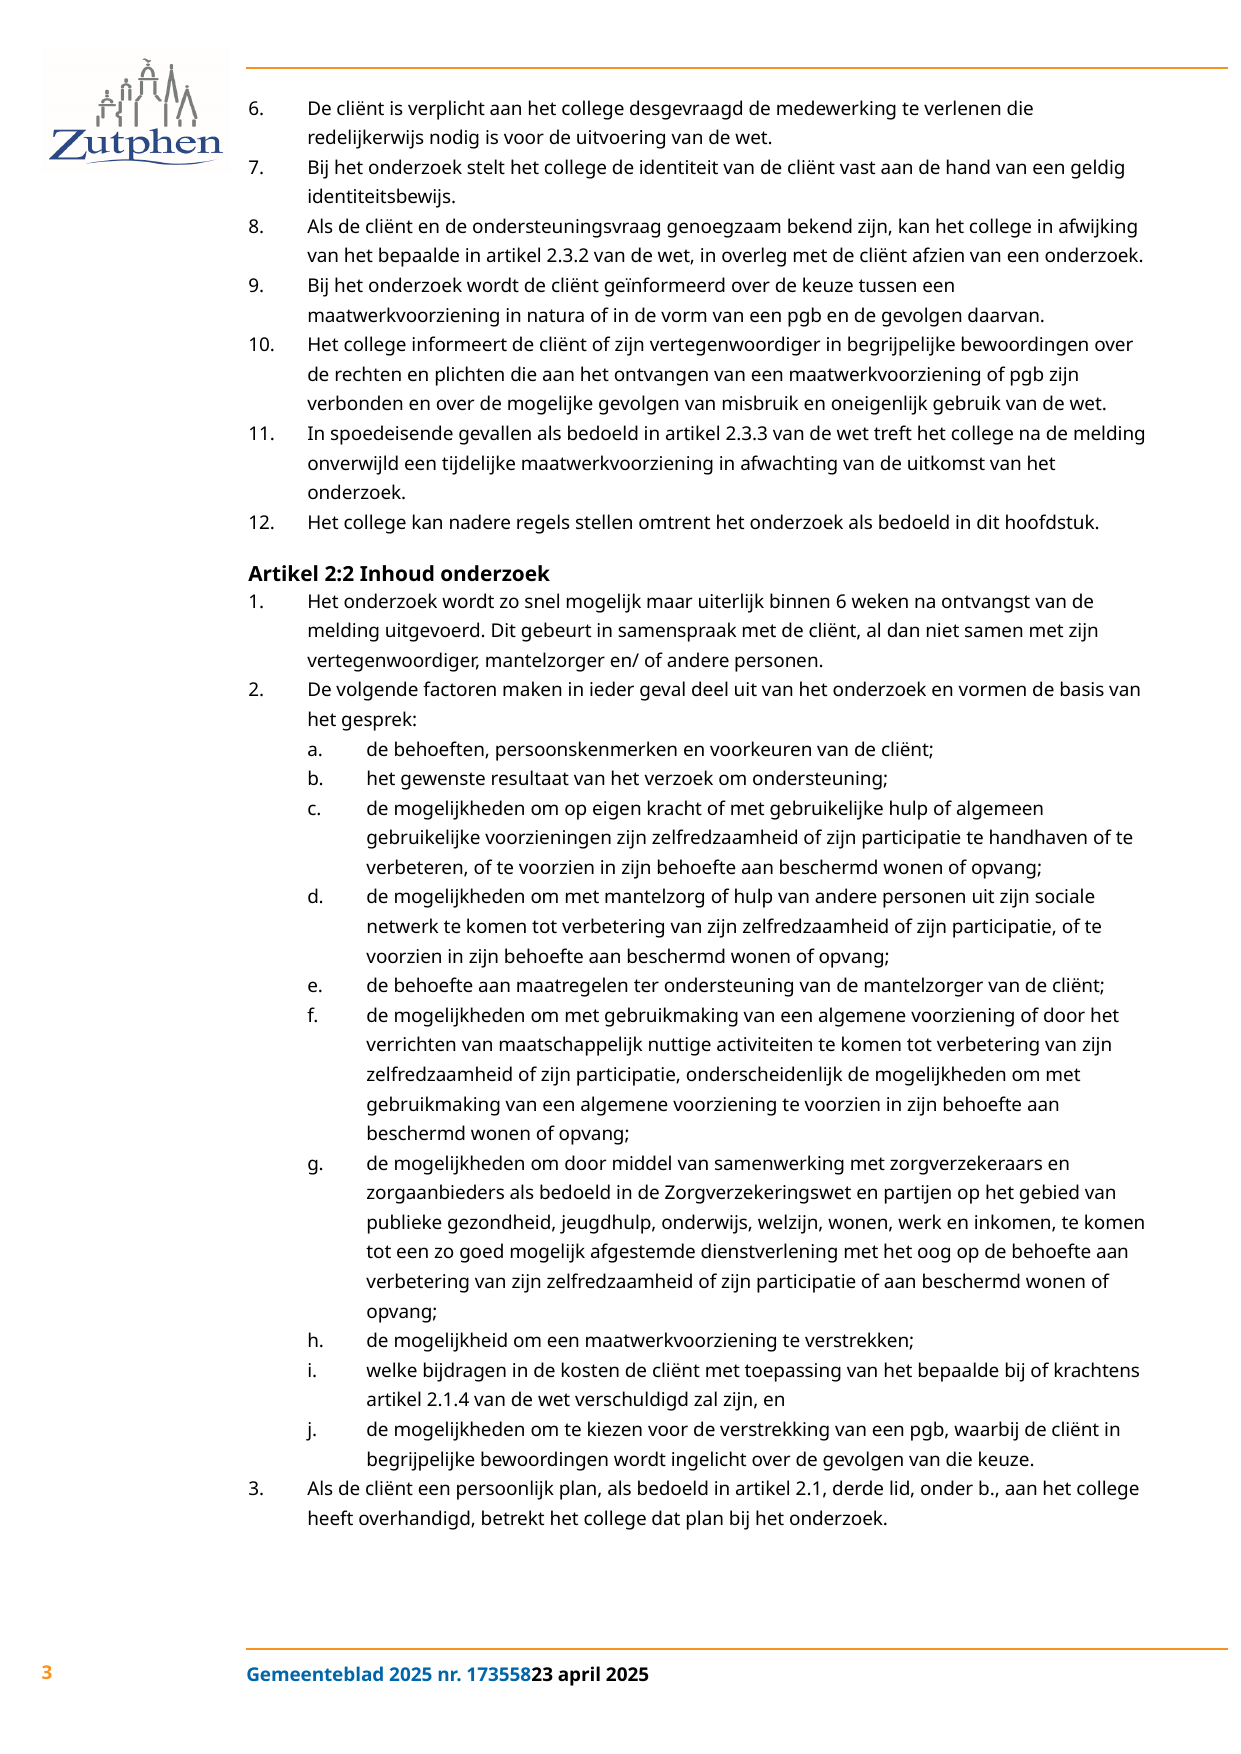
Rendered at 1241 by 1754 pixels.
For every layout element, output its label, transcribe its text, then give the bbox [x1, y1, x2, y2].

list De cliënt is verplicht aan het college desgevraagd de medewerking te verlenen die redelijkerwijs nodig is voor de uitvoering van de wet. [248, 95, 1152, 150]
list de mogelijkheden om op eigen kracht of met gebruikelijke hulp of algemeen gebruikelijke voorzieningen zijn zelfredzaamheid of zijn participatie te handhaven of te verbeteren, of te voorzien in zijn behoefte aan beschermd wonen of opvang; [307, 795, 1152, 880]
list de mogelijkheden om door middel van samenwerking met zorgverzekeraars en zorgaanbieders als bedoeld in de Zorgverzekeringswet en partijen op het gebied van publieke gezondheid, jeugdhulp, onderwijs, welzijn, wonen, werk en inkomen, te komen tot een zo goed mogelijk afgestemde dienstverlening met het oog op de behoefte aan verbetering van zijn zelfredzaamheid of zijn participatie of aan beschermd wonen of opvang; [307, 1150, 1152, 1323]
list het gewenste resultaat van het verzoek om ondersteuning; [307, 765, 1152, 791]
list Het onderzoek wordt zo snel mogelijk maar uiterlijk binnen 6 weken na ontvangst van de melding uitgevoerd. Dit gebeurt in samenspraak met de cliënt, al dan niet samen met zijn vertegenwoordiger, mantelzorger en/ of andere personen. [248, 588, 1152, 673]
picture [41, 47, 231, 172]
list de behoeften, persoonskenmerken en voorkeuren van de cliënt; [307, 736, 1152, 761]
list Als de cliënt een persoonlijk plan, als bedoeld in artikel 2.1, derde lid, onder b., aan het college heeft overhandigd, betrekt het college dat plan bij het onderzoek. [248, 1475, 1152, 1531]
list Bij het onderzoek stelt het college de identiteit van de cliënt vast aan de hand van een geldig identiteitsbewijs. [248, 154, 1152, 209]
list de mogelijkheid om een maatwerkvoorziening te verstrekken; [307, 1327, 1152, 1353]
list Als de cliënt en de ondersteuningsvraag genoegzaam bekend zijn, kan het college in afwijking van het bepaalde in artikel 2.3.2 van de wet, in overleg met de cliënt afzien van een onderzoek. [248, 213, 1152, 268]
list welke bijdragen in de kosten de cliënt met toepassing van het bepaalde bij of krachtens artikel 2.1.4 van de wet verschuldigd zal zijn, en [307, 1357, 1152, 1412]
list In spoedeisende gevallen als bedoeld in artikel 2.3.3 van de wet treft het college na de melding onverwijld een tijdelijke maatwerkvoorziening in afwachting van de uitkomst van het onderzoek. [248, 420, 1152, 505]
list Het college kan nadere regels stellen omtrent het onderzoek als bedoeld in dit hoofdstuk. [248, 509, 1152, 535]
list de mogelijkheden om met mantelzorg of hulp van andere personen uit zijn sociale netwerk te komen tot verbetering van zijn zelfredzaamheid of zijn participatie, of te voorzien in zijn behoefte aan beschermd wonen of opvang; [307, 884, 1152, 968]
list Het college informeert de cliënt of zijn vertegenwoordiger in begrijpelijke bewoordingen over de rechten en plichten die aan het ontvangen van een maatwerkvoorziening of pgb zijn verbonden en over de mogelijke gevolgen van misbruik en oneigenlijk gebruik van de wet. [248, 331, 1152, 416]
list Bij het onderzoek wordt de cliënt geïnformeerd over de keuze tussen een maatwerkvoorziening in natura of in de vorm van een pgb en de gevolgen daarvan. [248, 272, 1152, 328]
list De volgende factoren maken in ieder geval deel uit van het onderzoek en vormen de basis van het gesprek: [248, 677, 1152, 732]
list de mogelijkheden om met gebruikmaking van een algemene voorziening of door het verrichten van maatschappelijk nuttige activiteiten te komen tot verbetering van zijn zelfredzaamheid of zijn participatie, onderscheidenlijk de mogelijkheden om met gebruikmaking van een algemene voorziening te voorzien in zijn behoefte aan beschermd wonen of opvang; [307, 1002, 1152, 1146]
text Artikel 2:2 Inhoud onderzoek [248, 559, 1152, 588]
list de behoefte aan maatregelen ter ondersteuning van de mantelzorger van de cliënt; [307, 972, 1152, 998]
list de mogelijkheden om te kiezen voor de verstrekking van een pgb, waarbij de cliënt in begrijpelijke bewoordingen wordt ingelicht over de gevolgen van die keuze. [307, 1416, 1152, 1471]
